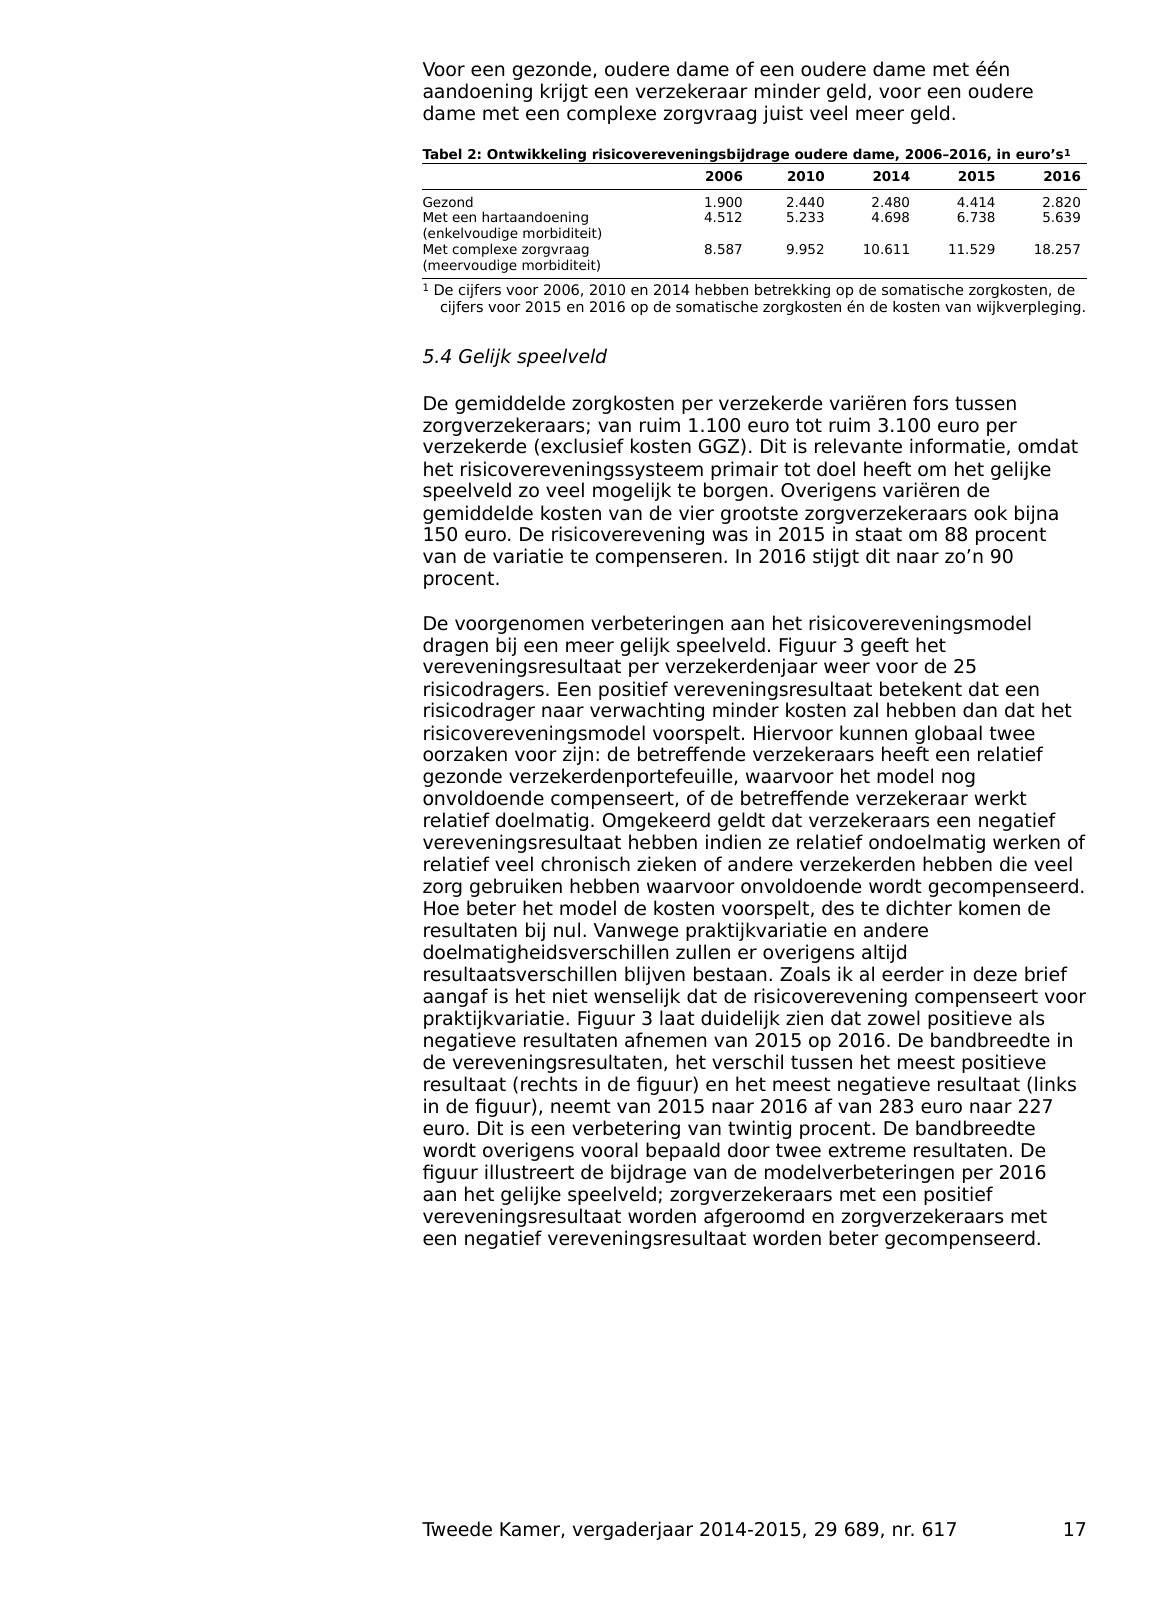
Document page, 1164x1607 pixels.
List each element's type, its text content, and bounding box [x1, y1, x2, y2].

table_cell 2.480 [830, 190, 916, 210]
table_cell 2006 [668, 164, 748, 189]
table_cell 1 De cijfers voor 2006, 2010 en 2014 hebben betrekking op de somatische zorgkosten, de cijfers voor 2015 en 2016 op de somatische zorgkosten én de kosten van wijkverpleging. [422, 279, 1087, 316]
text De voorgenomen verbeteringen aan het risicovereveningsmodel dragen bij een meer gelijk speelveld. Figuur 3 geeft het vereveningsresultaat per verzekerdenjaar weer voor de 25 risicodragers. Een positief vereveningsresultaat betekent dat een risicodrager naar verwachting minder kosten zal hebben dan dat het risicovereveningsmodel voorspelt. Hiervoor kunnen globaal twee oorzaken voor zijn: de betreffende verzekeraars heeft een relatief gezonde verzekerdenportefeuille, waarvoor het model nog onvoldoende compenseert, of de betreffende verzekeraar werkt relatief doelmatig. Omgekeerd geldt dat verzekeraars een negatief vereveningsresultaat hebben indien ze relatief ondoelmatig werken of relatief veel chronisch zieken of andere verzekerden hebben die veel zorg gebruiken hebben waarvoor onvoldoende wordt gecompenseerd. Hoe beter het model de kosten voorspelt, des te dichter komen de resultaten bij nul. Vanwege praktijkvariatie en andere doelmatigheidsverschillen zullen er overigens altijd resultaatsverschillen blijven bestaan. Zoals ik al eerder in deze brief aangaf is het niet wenselijk dat de risicoverevening compenseert voor praktijkvariatie. Figuur 3 laat duidelijk zien dat zowel positieve als negatieve resultaten afnemen van 2015 op 2016. De bandbreedte in de vereveningsresultaten, het verschil tussen het meest positieve resultaat (rechts in de figuur) en het meest negatieve resultaat (links in de figuur), neemt van 2015 naar 2016 af van 283 euro naar 227 euro. Dit is een verbetering van twintig procent. De bandbreedte wordt overigens vooral bepaald door twee extreme resultaten. De figuur illustreert de bijdrage van de modelverbeteringen per 2016 aan het gelijke speelveld; zorgverzekeraars met een positief vereveningsresultaat worden afgeroomd en zorgverzekeraars met een negatief vereveningsresultaat worden beter gecompenseerd. [422, 612, 1087, 1250]
table_cell 6.738 [916, 210, 1001, 242]
table_cell 18.257 [1001, 242, 1087, 278]
table_cell 2016 [1001, 164, 1087, 189]
table_cell 2015 [916, 164, 1001, 189]
table_cell 8.587 [668, 242, 748, 278]
table_cell 9.952 [749, 242, 830, 278]
table_cell 5.639 [1001, 210, 1087, 242]
table_cell 2014 [830, 164, 916, 189]
table_cell Met een hartaandoening (enkelvoudige morbiditeit) [422, 210, 668, 242]
table_cell 4.414 [916, 190, 1001, 210]
table_cell 2010 [749, 164, 830, 189]
table_cell [422, 164, 668, 189]
table_cell 4.512 [668, 210, 748, 242]
table_cell Met complexe zorgvraag (meervoudige morbiditeit) [422, 242, 668, 278]
table_cell 10.611 [830, 242, 916, 278]
table_cell 5.233 [749, 210, 830, 242]
table_cell 2.440 [749, 190, 830, 210]
subtitle 5.4 Gelijk speelveld [422, 346, 1087, 367]
text Voor een gezonde, oudere dame of een oudere dame met één aandoening krijgt een verzekeraar minder geld, voor een oudere dame met een complexe zorgvraag juist veel meer geld. [422, 59, 1087, 125]
table_cell 11.529 [916, 242, 1001, 278]
table_cell 2.820 [1001, 190, 1087, 210]
table_cell Gezond [422, 190, 668, 210]
text De gemiddelde zorgkosten per verzekerde variëren fors tussen zorgverzekeraars; van ruim 1.100 euro tot ruim 3.100 euro per verzekerde (exclusief kosten GGZ). Dit is relevante informatie, omdat het risicovereveningssysteem primair tot doel heeft om het gelijke speelveld zo veel mogelijk te borgen. Overigens variëren de gemiddelde kosten van de vier grootste zorgverzekeraars ook bijna 150 euro. De risicoverevening was in 2015 in staat om 88 procent van de variatie te compenseren. In 2016 stijgt dit naar zo’n 90 procent. [422, 392, 1087, 590]
table_header Tabel 2: Ontwikkeling risicovereveningsbijdrage oudere dame, 2006–2016, in euro’s1 [422, 147, 1087, 163]
table_cell 1.900 [668, 190, 748, 210]
table_cell 4.698 [830, 210, 916, 242]
